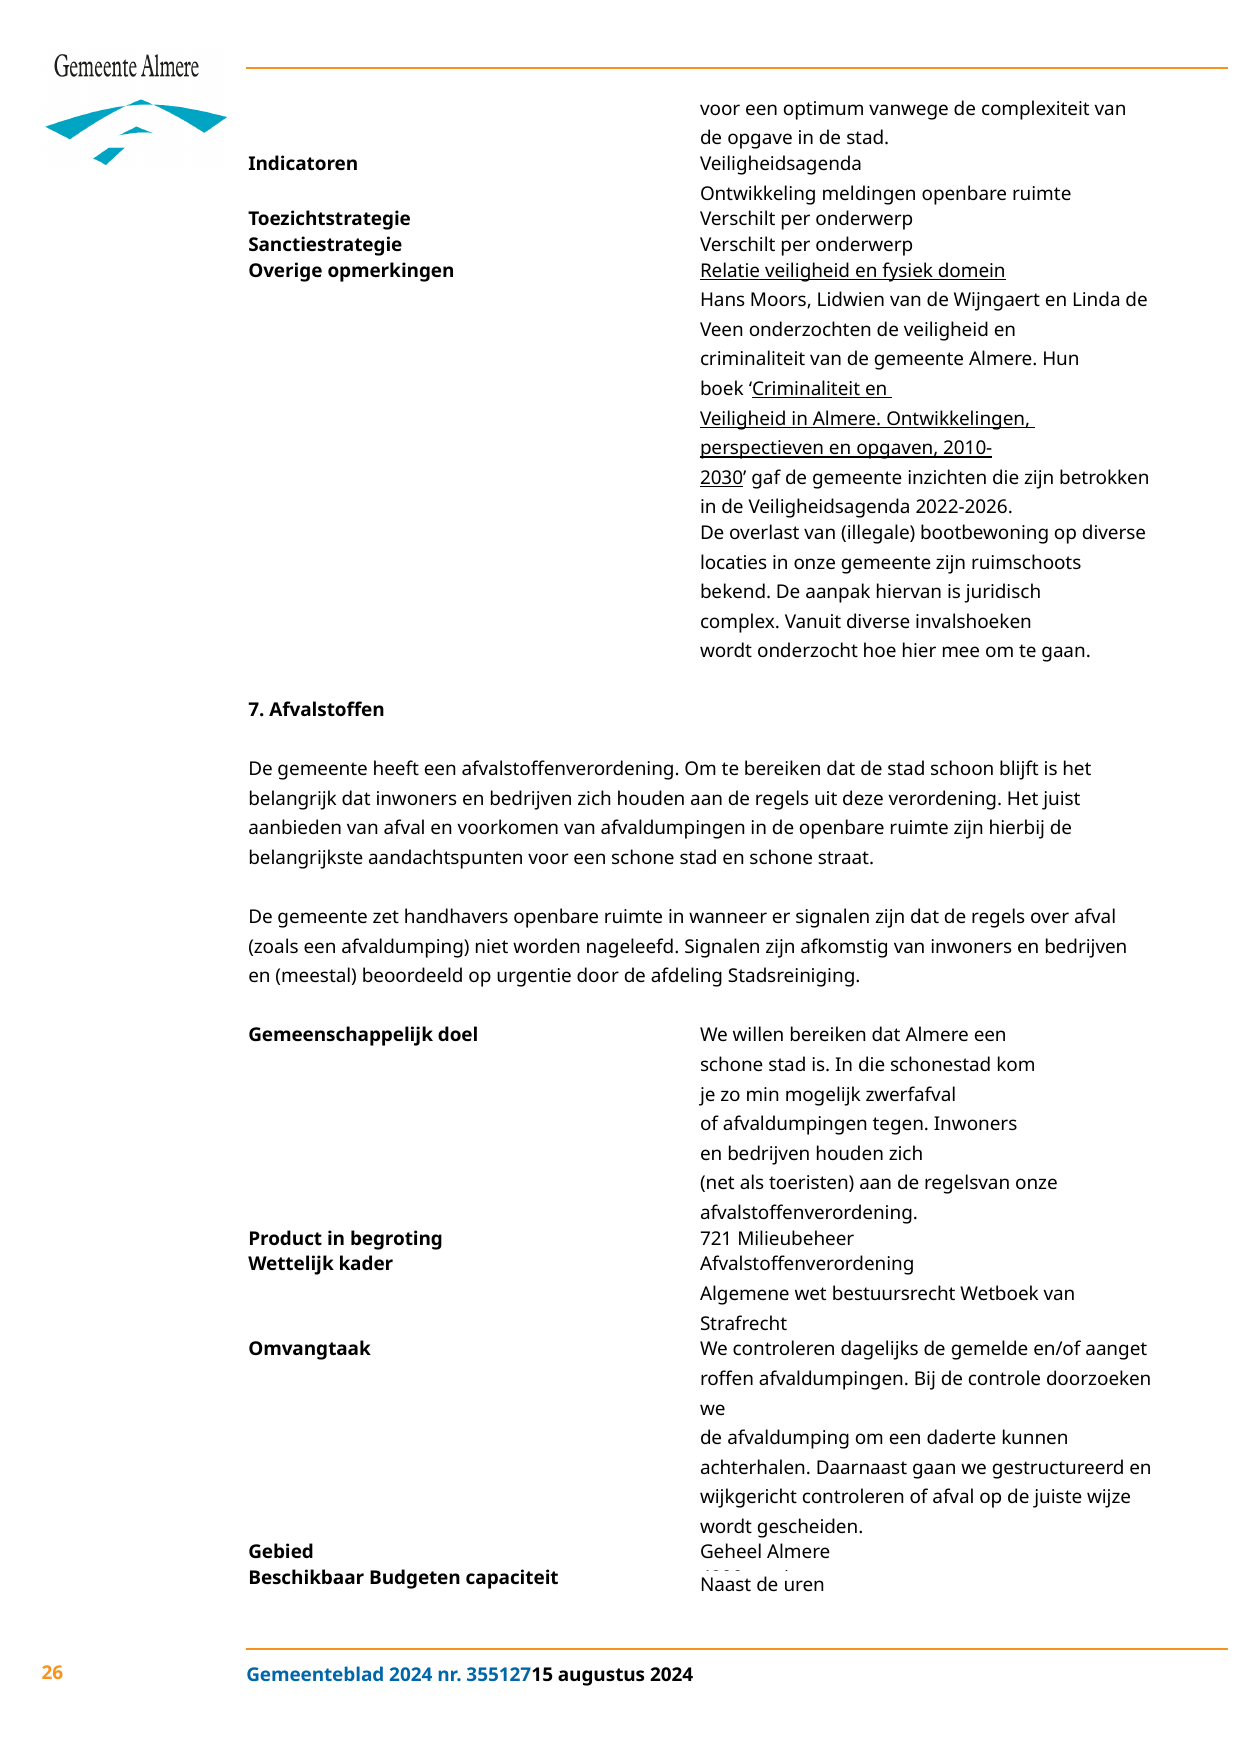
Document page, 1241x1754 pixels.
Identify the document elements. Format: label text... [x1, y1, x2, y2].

table_cell Beschikbaar Budgeten capaciteit [248, 1565, 700, 1597]
table_cell voor een optimum vanwege de complexiteit van de opgave in de stad. [700, 95, 1152, 150]
text De gemeente heeft een afvalstoffenverordening. Om te bereiken dat de stad schoon blijft is het belangrijk dat inwoners en bedrijven zich houden aan de regels uit deze verordening. Het juist aanbieden van afval en voorkomen van afvaldumpingen in de openbare ruimte zijn hierbij de belangrijkste aandachtspunten voor een schone stad en schone straat. [248, 755, 1152, 870]
table_cell Verschilt per onderwerp [700, 205, 1152, 231]
table_cell Gebied [248, 1539, 700, 1564]
table_cell Sanctiestrategie [248, 231, 700, 257]
text 7. Afvalstoffen [248, 696, 1152, 722]
table_cell Product in begroting [248, 1225, 700, 1251]
table_cell Relatie veiligheid en fysiek domein Hans Moors, Lidwien van de Wijngaert en Linda de Veen onderzochten de veiligheid en criminaliteit van de gemeente Almere. Hun boek ‘Criminaliteit en Veiligheid in Almere. Ontwikkelingen, perspectieven en opgaven, 2010-2030’ gaf de gemeente inzichten die zijn betrokken in de Veiligheidsagenda 2022-2026. [700, 257, 1152, 519]
table_cell Toezichtstrategie [248, 205, 700, 231]
table_cell Indicatoren [248, 150, 700, 205]
table_cell [248, 519, 700, 663]
table_cell Veiligheidsagenda Ontwikkeling meldingen openbare ruimte [700, 150, 1152, 205]
table_header Gemeenschappelijk doel [248, 1022, 700, 1225]
table_cell We controleren dagelijks de gemelde en/of aangetroffen afvaldumpingen. Bij de controle doorzoeken we de afvaldumping om een daderte kunnen achterhalen. Daarnaast gaan we gestructureerd en wijkgericht controleren of afval op de juiste wijze wordt gescheiden. [700, 1336, 1152, 1539]
table_header We willen bereiken dat Almere een schone stad is. In die schonestad kom je zo min mogelijk zwerfafval of afvaldumpingen tegen. Inwoners en bedrijven houden zich (net als toeristen) aan de regelsvan onze afvalstoffenverordening. [700, 1022, 1152, 1225]
table_cell Geheel Almere [700, 1539, 1152, 1564]
table_cell Overige opmerkingen [248, 257, 700, 519]
table_cell 721 Milieubeheer [700, 1225, 1152, 1251]
table_cell Wettelijk kader [248, 1251, 700, 1336]
table_cell [248, 95, 700, 150]
text De gemeente zet handhavers openbare ruimte in wanneer er signalen zijn dat de regels over afval (zoals een afvaldumping) niet worden nageleefd. Signalen zijn afkomstig van inwoners en bedrijven en (meestal) beoordeeld op urgentie door de afdeling Stadsreiniging. [248, 903, 1152, 988]
table_cell 4900 uur inzet. Naast de uren [700, 1565, 1152, 1597]
table_cell Omvangtaak [248, 1336, 700, 1539]
table_cell De overlast van (illegale) bootbewoning op diverse locaties in onze gemeente zijn ruimschoots bekend. De aanpak hiervan is juridisch complex. Vanuit diverse invalshoeken wordt onderzocht hoe hier mee om te gaan. [700, 519, 1152, 663]
table_cell Afvalstoffenverordening Algemene wet bestuursrecht Wetboek van Strafrecht [700, 1251, 1152, 1336]
picture [41, 47, 231, 172]
table_cell Verschilt per onderwerp [700, 231, 1152, 257]
